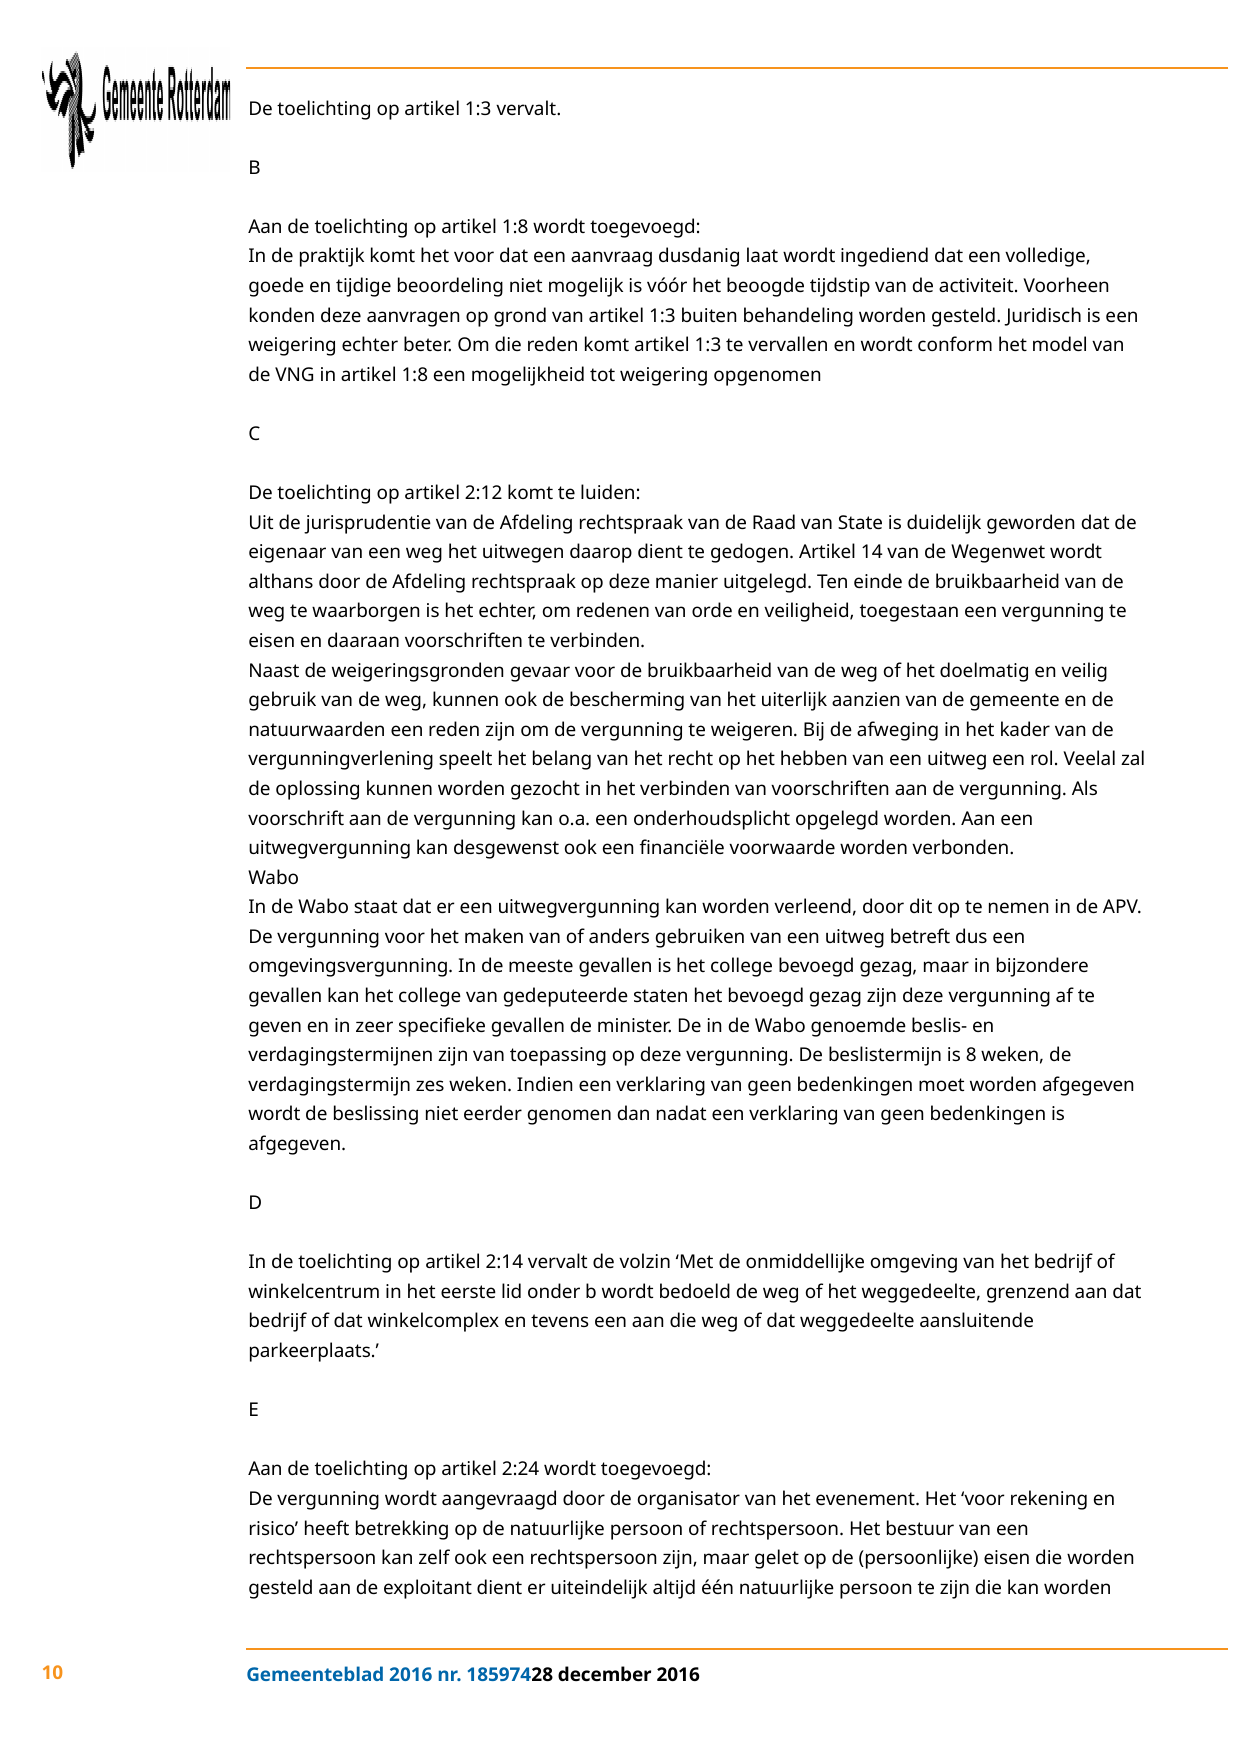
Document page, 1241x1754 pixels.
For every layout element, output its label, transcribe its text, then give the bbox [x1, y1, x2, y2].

text In de praktijk komt het voor dat een aanvraag dusdanig laat wordt ingediend dat een volledige, goede en tijdige beoordeling niet mogelijk is vóór het beoogde tijdstip van de activiteit. Voorheen konden deze aanvragen op grond van artikel 1:3 buiten behandeling worden gesteld. Juridisch is een weigering echter beter. Om die reden komt artikel 1:3 te vervallen en wordt conform het model van de VNG in artikel 1:8 een mogelijkheid tot weigering opgenomen [248, 243, 1152, 387]
text Aan de toelichting op artikel 2:24 wordt toegevoegd: [248, 1456, 1152, 1481]
text Wabo [248, 864, 1152, 890]
text De vergunning wordt aangevraagd door de organisator van het evenement. Het ‘voor rekening en risico’ heeft betrekking op de natuurlijke persoon of rechtspersoon. Het bestuur van een rechtspersoon kan zelf ook een rechtspersoon zijn, maar gelet op de (persoonlijke) eisen die worden gesteld aan de exploitant dient er uiteindelijk altijd één natuurlijke persoon te zijn die kan worden [248, 1485, 1152, 1600]
text C [248, 420, 1152, 446]
text E [248, 1396, 1152, 1422]
text B [248, 154, 1152, 180]
text De toelichting op artikel 1:3 vervalt. [248, 95, 1152, 121]
picture [41, 47, 231, 172]
text Naast de weigeringsgronden gevaar voor de bruikbaarheid van de weg of het doelmatig en veilig gebruik van de weg, kunnen ook de bescherming van het uiterlijk aanzien van de gemeente en de natuurwaarden een reden zijn om de vergunning te weigeren. Bij de afweging in het kader van de vergunningverlening speelt het belang van het recht op het hebben van een uitweg een rol. Veelal zal de oplossing kunnen worden gezocht in het verbinden van voorschriften aan de vergunning. Als voorschrift aan de vergunning kan o.a. een onderhoudsplicht opgelegd worden. Aan een uitwegvergunning kan desgewenst ook een financiële voorwaarde worden verbonden. [248, 657, 1152, 860]
text In de toelichting op artikel 2:14 vervalt de volzin ‘Met de onmiddellijke omgeving van het bedrijf of winkelcentrum in het eerste lid onder b wordt bedoeld de weg of het weggedeelte, grenzend aan dat bedrijf of dat winkelcomplex en tevens een aan die weg of dat weggedeelte aansluitende parkeerplaats.’ [248, 1248, 1152, 1363]
text In de Wabo staat dat er een uitwegvergunning kan worden verleend, door dit op te nemen in de APV. De vergunning voor het maken van of anders gebruiken van een uitweg betreft dus een omgevingsvergunning. In de meeste gevallen is het college bevoegd gezag, maar in bijzondere gevallen kan het college van gedeputeerde staten het bevoegd gezag zijn deze vergunning af te geven en in zeer specifieke gevallen de minister. De in de Wabo genoemde beslis- en verdagingstermijnen zijn van toepassing op deze vergunning. De beslistermijn is 8 weken, de verdagingstermijn zes weken. Indien een verklaring van geen bedenkingen moet worden afgegeven wordt de beslissing niet eerder genomen dan nadat een verklaring van geen bedenkingen is afgegeven. [248, 893, 1152, 1156]
text De toelichting op artikel 2:12 komt te luiden: [248, 479, 1152, 505]
text Uit de jurisprudentie van de Afdeling rechtspraak van de Raad van State is duidelijk geworden dat de eigenaar van een weg het uitwegen daarop dient te gedogen. Artikel 14 van de Wegenwet wordt althans door de Afdeling rechtspraak op deze manier uitgelegd. Ten einde de bruikbaarheid van de weg te waarborgen is het echter, om redenen van orde en veiligheid, toegestaan een vergunning te eisen en daaraan voorschriften te verbinden. [248, 509, 1152, 653]
text D [248, 1189, 1152, 1215]
text Aan de toelichting op artikel 1:8 wordt toegevoegd: [248, 213, 1152, 239]
